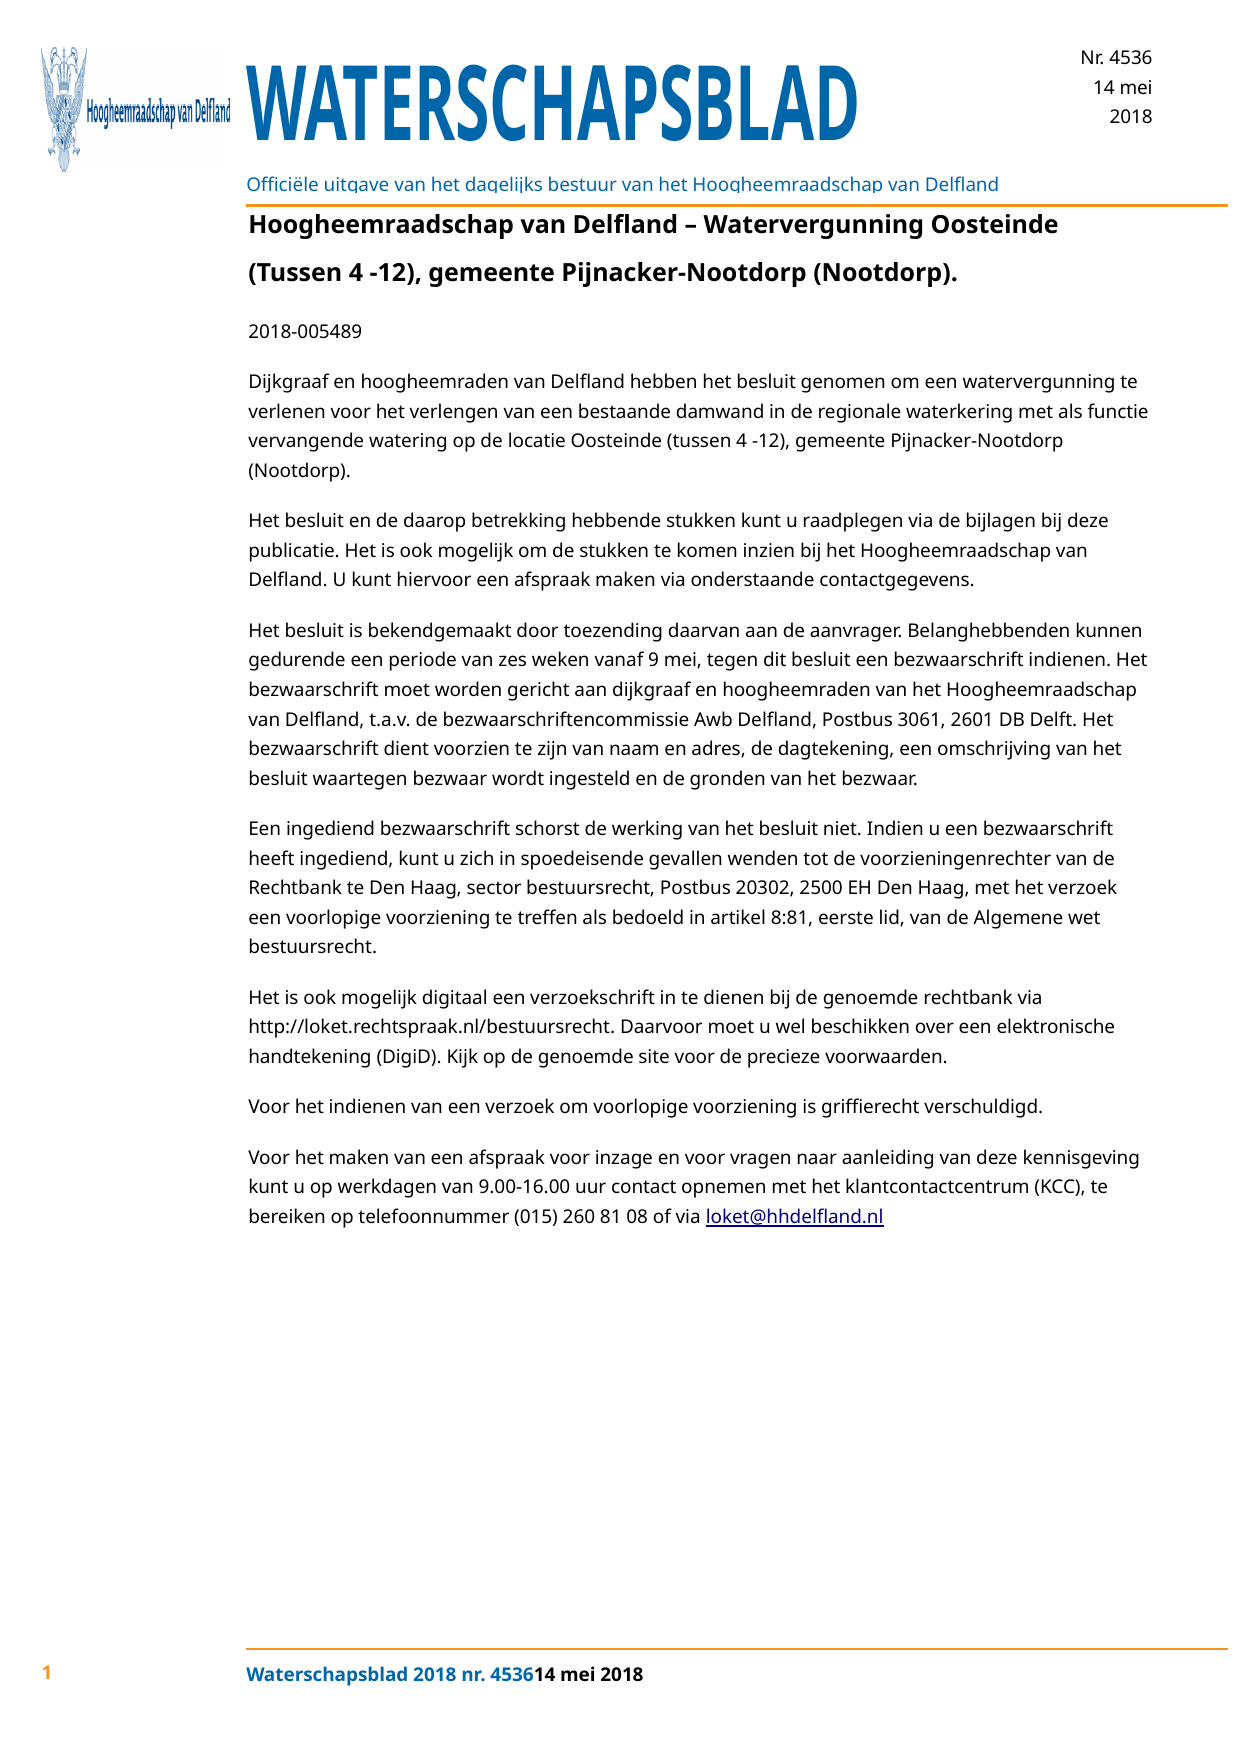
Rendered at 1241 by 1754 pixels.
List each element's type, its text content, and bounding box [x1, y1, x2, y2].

text Het is ook mogelijk digitaal een verzoekschrift in te dienen bij de genoemde rechtbank via http://loket.rechtspraak.nl/bestuursrecht. Daarvoor moet u wel beschikken over een elektronische handtekening (DigiD). Kijk op de genoemde site voor de precieze voorwaarden. [248, 984, 1152, 1069]
picture [41, 47, 231, 172]
text Het besluit en de daarop betrekking hebbende stukken kunt u raadplegen via de bijlagen bij deze publicatie. Het is ook mogelijk om de stukken te komen inzien bij het Hoogheemraadschap van Delfland. U kunt hiervoor een afspraak maken via onderstaande contactgegevens. [248, 507, 1152, 592]
text Dijkgraaf en hoogheemraden van Delfland hebben het besluit genomen om een watervergunning te verlenen voor het verlengen van een bestaande damwand in de regionale waterkering met als functie vervangende watering op de locatie Oosteinde (tussen 4 -12), gemeente Pijnacker-Nootdorp (Nootdorp). [248, 368, 1152, 483]
text Voor het indienen van een verzoek om voorlopige voorziening is griffierecht verschuldigd. [248, 1094, 1152, 1119]
text Voor het maken van een afspraak voor inzage en voor vragen naar aanleiding van deze kennisgeving kunt u op werkdagen van 9.00-16.00 uur contact opnemen met het klantcontactcentrum (KCC), te bereiken op telefoonnummer (015) 260 81 08 of via loket@hhdelfland.nl [248, 1144, 1152, 1229]
text Hoogheemraadschap van Delfland – Watervergunning Oosteinde (Tussen 4 -12), gemeente Pijnacker-Nootdorp (Nootdorp). [248, 207, 1152, 288]
text Een ingediend bezwaarschrift schorst de werking van het besluit niet. Indien u een bezwaarschrift heeft ingediend, kunt u zich in spoedeisende gevallen wenden tot de voorzieningenrechter van de Rechtbank te Den Haag, sector bestuursrecht, Postbus 20302, 2500 EH Den Haag, met het verzoek een voorlopige voorziening te treffen als bedoeld in artikel 8:81, eerste lid, van de Algemene wet bestuursrecht. [248, 815, 1152, 959]
text Het besluit is bekendgemaakt door toezending daarvan aan de aanvrager. Belanghebbenden kunnen gedurende een periode van zes weken vanaf 9 mei, tegen dit besluit een bezwaarschrift indienen. Het bezwaarschrift moet worden gericht aan dijkgraaf en hoogheemraden van het Hoogheemraadschap van Delfland, t.a.v. de bezwaarschriftencommissie Awb Delfland, Postbus 3061, 2601 DB Delft. Het bezwaarschrift dient voorzien te zijn van naam en adres, de dagtekening, een omschrijving van het besluit waartegen bezwaar wordt ingesteld en de gronden van het bezwaar. [248, 617, 1152, 791]
text 2018-005489 [248, 318, 1152, 344]
